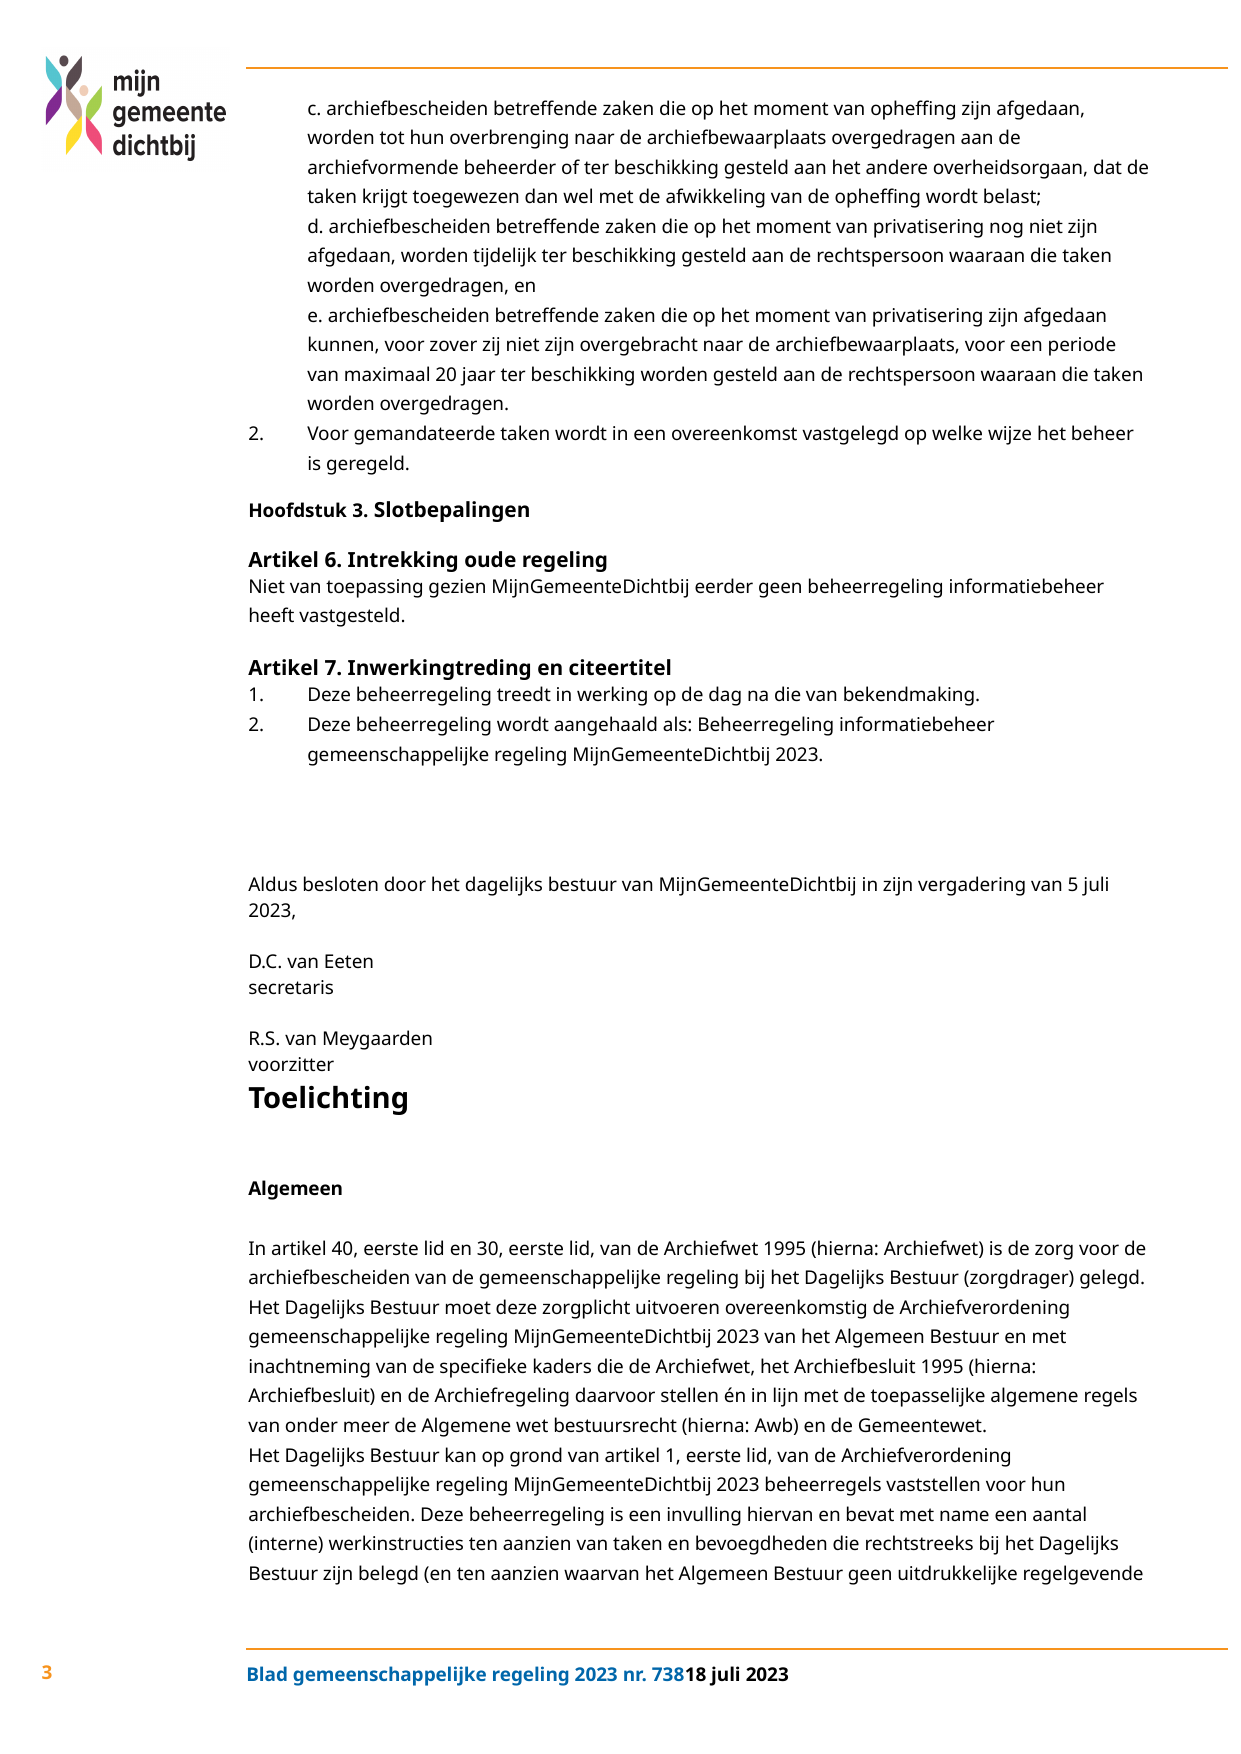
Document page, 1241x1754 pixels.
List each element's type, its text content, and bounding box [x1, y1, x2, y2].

list d. archiefbescheiden betreffende zaken die op het moment van privatisering nog niet zijn afgedaan, worden tijdelijk ter beschikking gesteld aan de rechtspersoon waaraan die taken worden overgedragen, en [248, 213, 1152, 298]
text Het Dagelijks Bestuur kan op grond van artikel 1, eerste lid, van de Archiefverordening gemeenschappelijke regeling MijnGemeenteDichtbij 2023 beheerregels vaststellen voor hun archiefbescheiden. Deze beheerregeling is een invulling hiervan en bevat met name een aantal (interne) werkinstructies ten aanzien van taken en bevoegdheden die rechtstreeks bij het Dagelijks Bestuur zijn belegd (en ten aanzien waarvan het Algemeen Bestuur geen uitdrukkelijke regelgevende [248, 1442, 1152, 1586]
text Algemeen [248, 1176, 1152, 1201]
list Voor gemandateerde taken wordt in een overeenkomst vastgelegd op welke wijze het beheer is geregeld. [248, 420, 1152, 476]
text R.S. van Meygaarden [248, 1026, 1152, 1051]
text D.C. van Eeten [248, 948, 1152, 974]
text In artikel 40, eerste lid en 30, eerste lid, van de Archiefwet 1995 (hierna: Archiefwet) is de zorg voor de archiefbescheiden van de gemeenschappelijke regeling bij het Dagelijks Bestuur (zorgdrager) gelegd. Het Dagelijks Bestuur moet deze zorgplicht uitvoeren overeenkomstig de Archiefverordening gemeenschappelijke regeling MijnGemeenteDichtbij 2023 van het Algemeen Bestuur en met inachtneming van de specifieke kaders die de Archiefwet, het Archiefbesluit 1995 (hierna: Archiefbesluit) en de Archiefregeling daarvoor stellen én in lijn met de toepasselijke algemene regels van onder meer de Algemene wet bestuursrecht (hierna: Awb) en de Gemeentewet. [248, 1235, 1152, 1438]
list Deze beheerregeling treedt in werking op de dag na die van bekendmaking. [248, 682, 1152, 707]
text Aldus besloten door het dagelijks bestuur van MijnGemeenteDichtbij in zijn vergadering van 5 juli 2023, [248, 871, 1152, 923]
text voorzitter [248, 1051, 1152, 1077]
text secretaris [248, 974, 1152, 1000]
list e. archiefbescheiden betreffende zaken die op het moment van privatisering zijn afgedaan kunnen, voor zover zij niet zijn overgebracht naar de archiefbewaarplaats, voor een periode van maximaal 20 jaar ter beschikking worden gesteld aan de rechtspersoon waaraan die taken worden overgedragen. [248, 302, 1152, 416]
text Toelichting [248, 1077, 1152, 1117]
list Deze beheerregeling wordt aangehaald als: Beheerregeling informatiebeheer gemeenschappelijke regeling MijnGemeenteDichtbij 2023. [248, 711, 1152, 766]
text Niet van toepassing gezien MijnGemeenteDichtbij eerder geen beheerregeling informatiebeheer heeft vastgesteld. [248, 573, 1152, 628]
picture [41, 47, 231, 172]
text Artikel 6. Intrekking oude regeling [248, 545, 1152, 573]
text Artikel 7. Inwerkingtreding en citeertitel [248, 653, 1152, 682]
list c. archiefbescheiden betreffende zaken die op het moment van opheffing zijn afgedaan, worden tot hun overbrenging naar de archiefbewaarplaats overgedragen aan de archiefvormende beheerder of ter beschikking gesteld aan het andere overheidsorgaan, dat de taken krijgt toegewezen dan wel met de afwikkeling van de opheffing wordt belast; [248, 95, 1152, 209]
text Hoofdstuk 3. Slotbepalingen [248, 495, 1152, 524]
